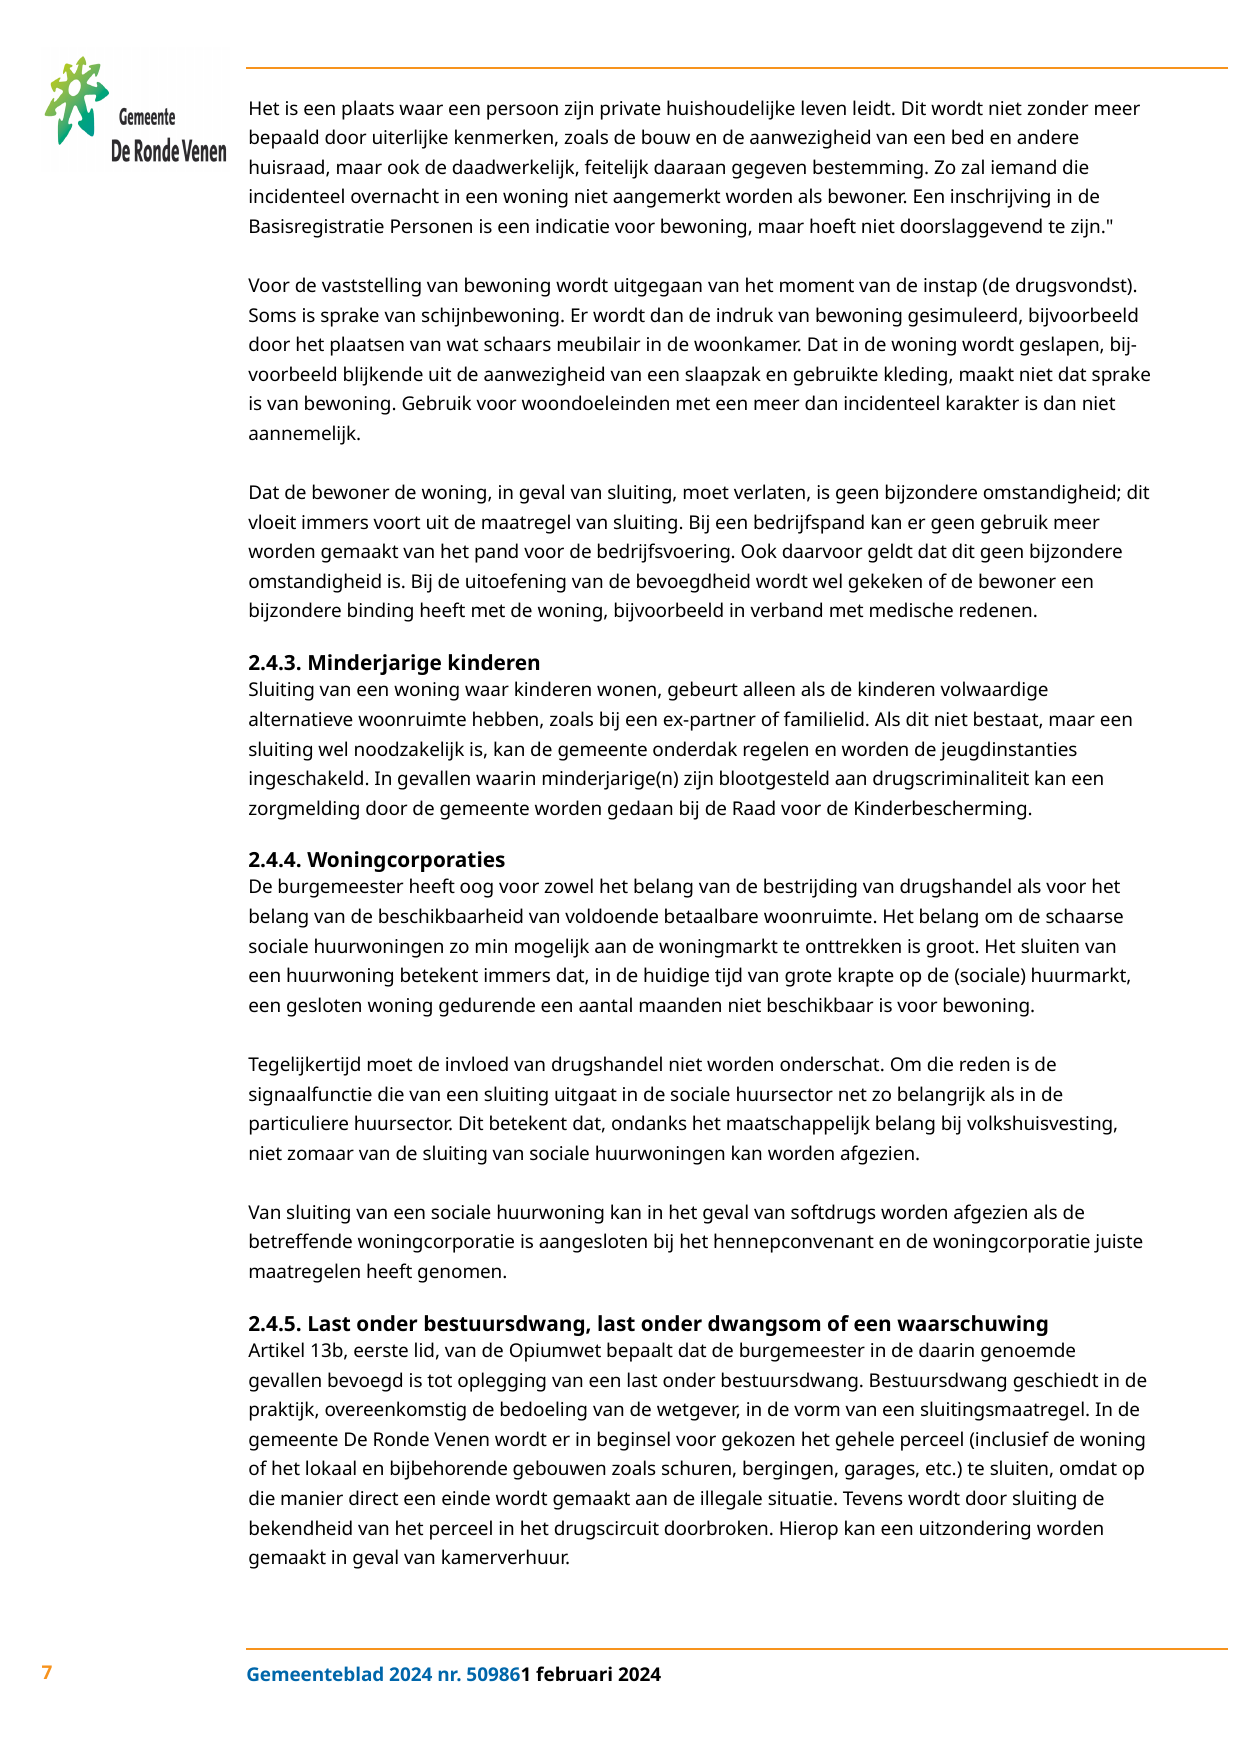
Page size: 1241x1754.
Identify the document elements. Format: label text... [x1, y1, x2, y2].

text Het is een plaats waar een persoon zijn private huishoudelijke leven leidt. Dit wordt niet zonder meer bepaald door uiterlijke kenmerken, zoals de bouw en de aanwezigheid van een bed en andere huisraad, maar ook de daadwerkelijk, feitelijk daaraan gegeven bestemming. Zo zal iemand die incidenteel overnacht in een woning niet aangemerkt worden als bewoner. Een inschrijving in de Basisregistratie Personen is een indicatie voor bewoning, maar hoeft niet doorslaggevend te zijn." [248, 95, 1152, 239]
text Voor de vaststelling van bewoning wordt uitgegaan van het moment van de instap (de drugsvondst). Soms is sprake van schijnbewoning. Er wordt dan de indruk van bewoning gesimuleerd, bijvoorbeeld door het plaatsen van wat schaars meubilair in de woonkamer. Dat in de woning wordt geslapen, bij- voorbeeld blijkende uit de aanwezigheid van een slaapzak en gebruikte kleding, maakt niet dat sprake is van bewoning. Gebruik voor woondoeleinden met een meer dan incidenteel karakter is dan niet aannemelijk. [248, 272, 1152, 446]
text Dat de bewoner de woning, in geval van sluiting, moet verlaten, is geen bijzondere omstandigheid; dit vloeit immers voort uit de maatregel van sluiting. Bij een bedrijfspand kan er geen gebruik meer worden gemaakt van het pand voor de bedrijfsvoering. Ook daarvoor geldt dat dit geen bijzondere omstandigheid is. Bij de uitoefening van de bevoegdheid wordt wel gekeken of de bewoner een bijzondere binding heeft met de woning, bijvoorbeeld in verband met medische redenen. [248, 479, 1152, 623]
picture [41, 47, 231, 172]
text Sluiting van een woning waar kinderen wonen, gebeurt alleen als de kinderen volwaardige alternatieve woonruimte hebben, zoals bij een ex-partner of familielid. Als dit niet bestaat, maar een sluiting wel noodzakelijk is, kan de gemeente onderdak regelen en worden de jeugdinstanties ingeschakeld. In gevallen waarin minderjarige(n) zijn blootgesteld aan drugscriminaliteit kan een zorgmelding door de gemeente worden gedaan bij de Raad voor de Kinderbescherming. [248, 677, 1152, 821]
text 2.4.3. Minderjarige kinderen [248, 648, 1152, 677]
text 2.4.4. Woningcorporaties [248, 845, 1152, 874]
text Tegelijkertijd moet de invloed van drugshandel niet worden onderschat. Om die reden is de signaalfunctie die van een sluiting uitgaat in de sociale huursector net zo belangrijk als in de particuliere huursector. Dit betekent dat, ondanks het maatschappelijk belang bij volkshuisvesting, niet zomaar van de sluiting van sociale huurwoningen kan worden afgezien. [248, 1051, 1152, 1166]
text 2.4.5. Last onder bestuursdwang, last onder dwangsom of een waarschuwing [248, 1309, 1152, 1337]
text De burgemeester heeft oog voor zowel het belang van de bestrijding van drugshandel als voor het belang van de beschikbaarheid van voldoende betaalbare woonruimte. Het belang om de schaarse sociale huurwoningen zo min mogelijk aan de woningmarkt te onttrekken is groot. Het sluiten van een huurwoning betekent immers dat, in de huidige tijd van grote krapte op de (sociale) huurmarkt, een gesloten woning gedurende een aantal maanden niet beschikbaar is voor bewoning. [248, 874, 1152, 1018]
text Van sluiting van een sociale huurwoning kan in het geval van softdrugs worden afgezien als de betreffende woningcorporatie is aangesloten bij het hennepconvenant en de woningcorporatie juiste maatregelen heeft genomen. [248, 1199, 1152, 1284]
text Artikel 13b, eerste lid, van de Opiumwet bepaalt dat de burgemeester in de daarin genoemde gevallen bevoegd is tot oplegging van een last onder bestuursdwang. Bestuursdwang geschiedt in de praktijk, overeenkomstig de bedoeling van de wetgever, in de vorm van een sluitingsmaatregel. In de gemeente De Ronde Venen wordt er in beginsel voor gekozen het gehele perceel (inclusief de woning of het lokaal en bijbehorende gebouwen zoals schuren, bergingen, garages, etc.) te sluiten, omdat op die manier direct een einde wordt gemaakt aan de illegale situatie. Tevens wordt door sluiting de bekendheid van het perceel in het drugscircuit doorbroken. Hierop kan een uitzondering worden gemaakt in geval van kamerverhuur. [248, 1337, 1152, 1570]
